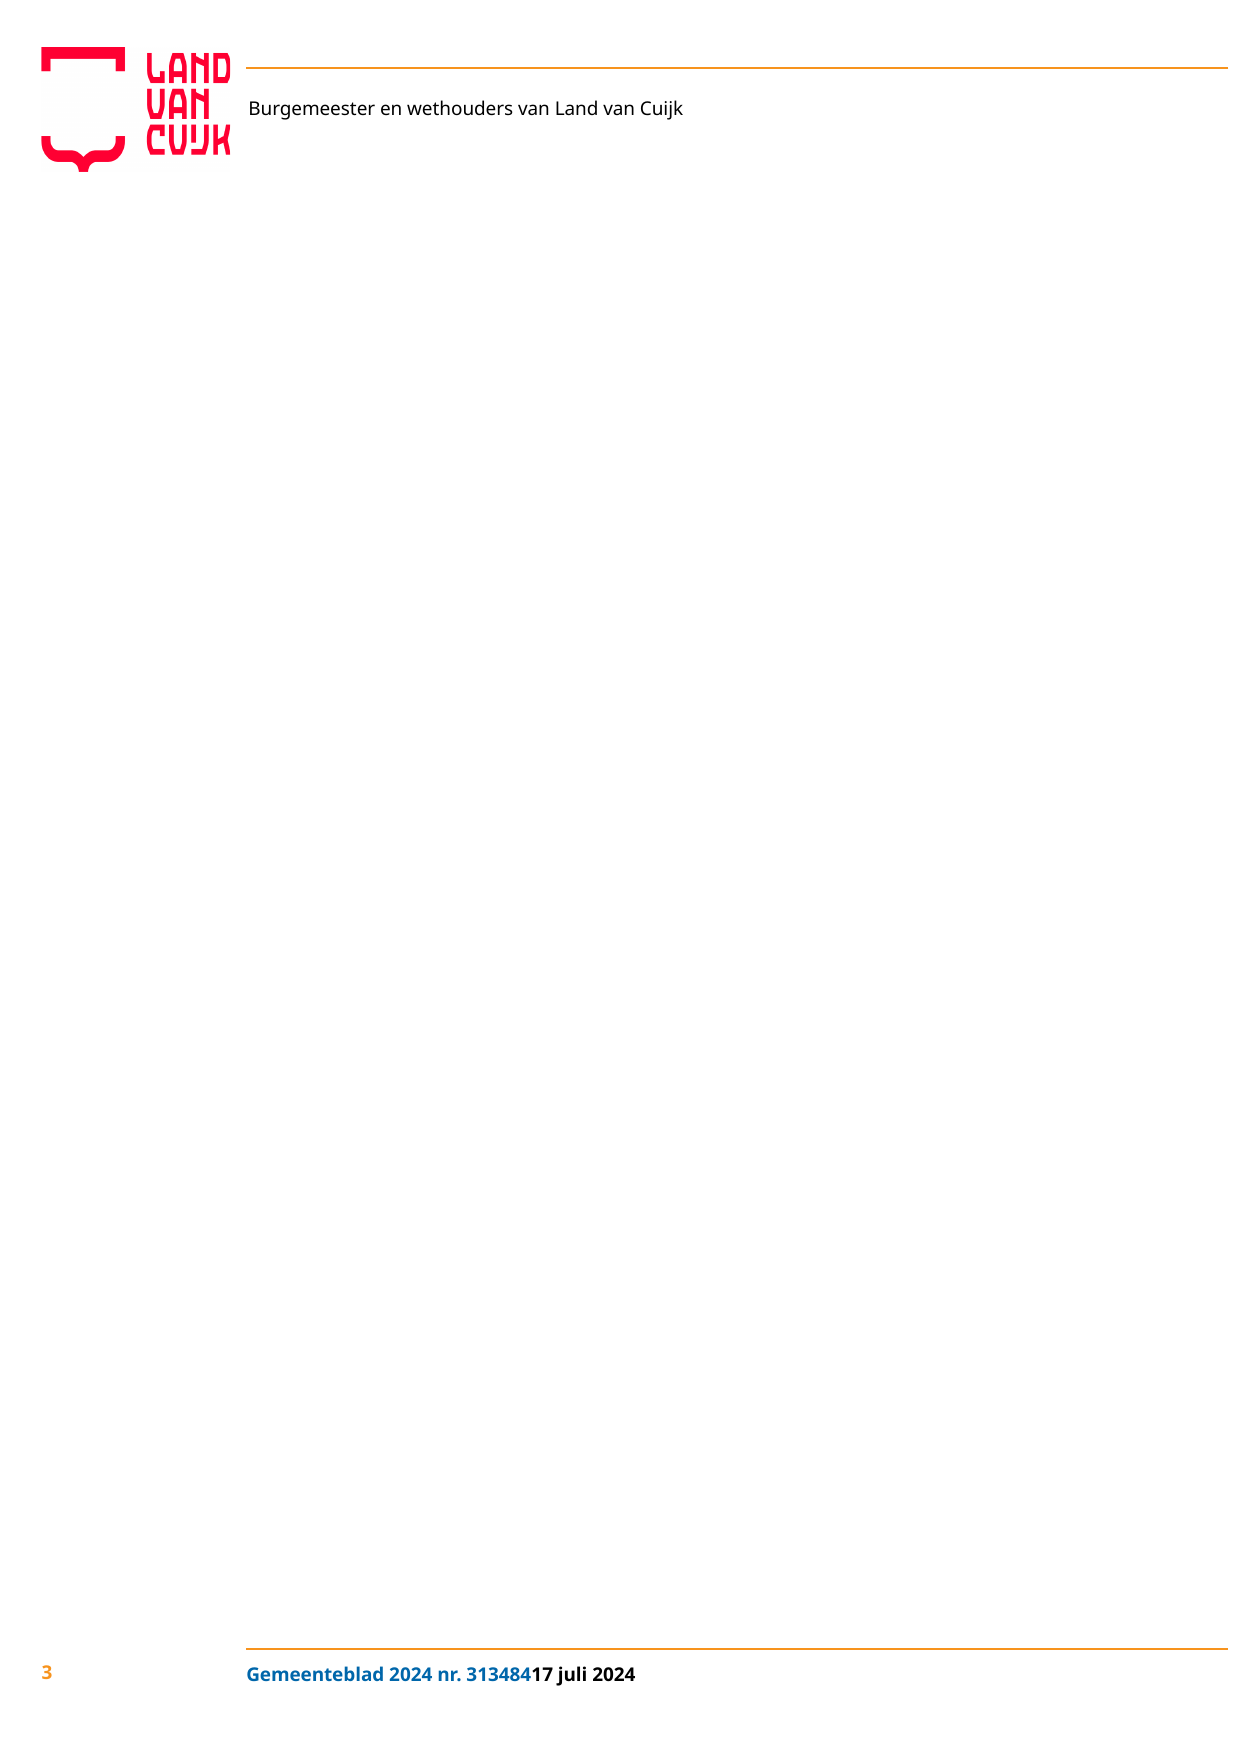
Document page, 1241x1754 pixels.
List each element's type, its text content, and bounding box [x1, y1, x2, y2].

text Burgemeester en wethouders van Land van Cuijk [248, 95, 1152, 121]
picture [41, 47, 231, 172]
